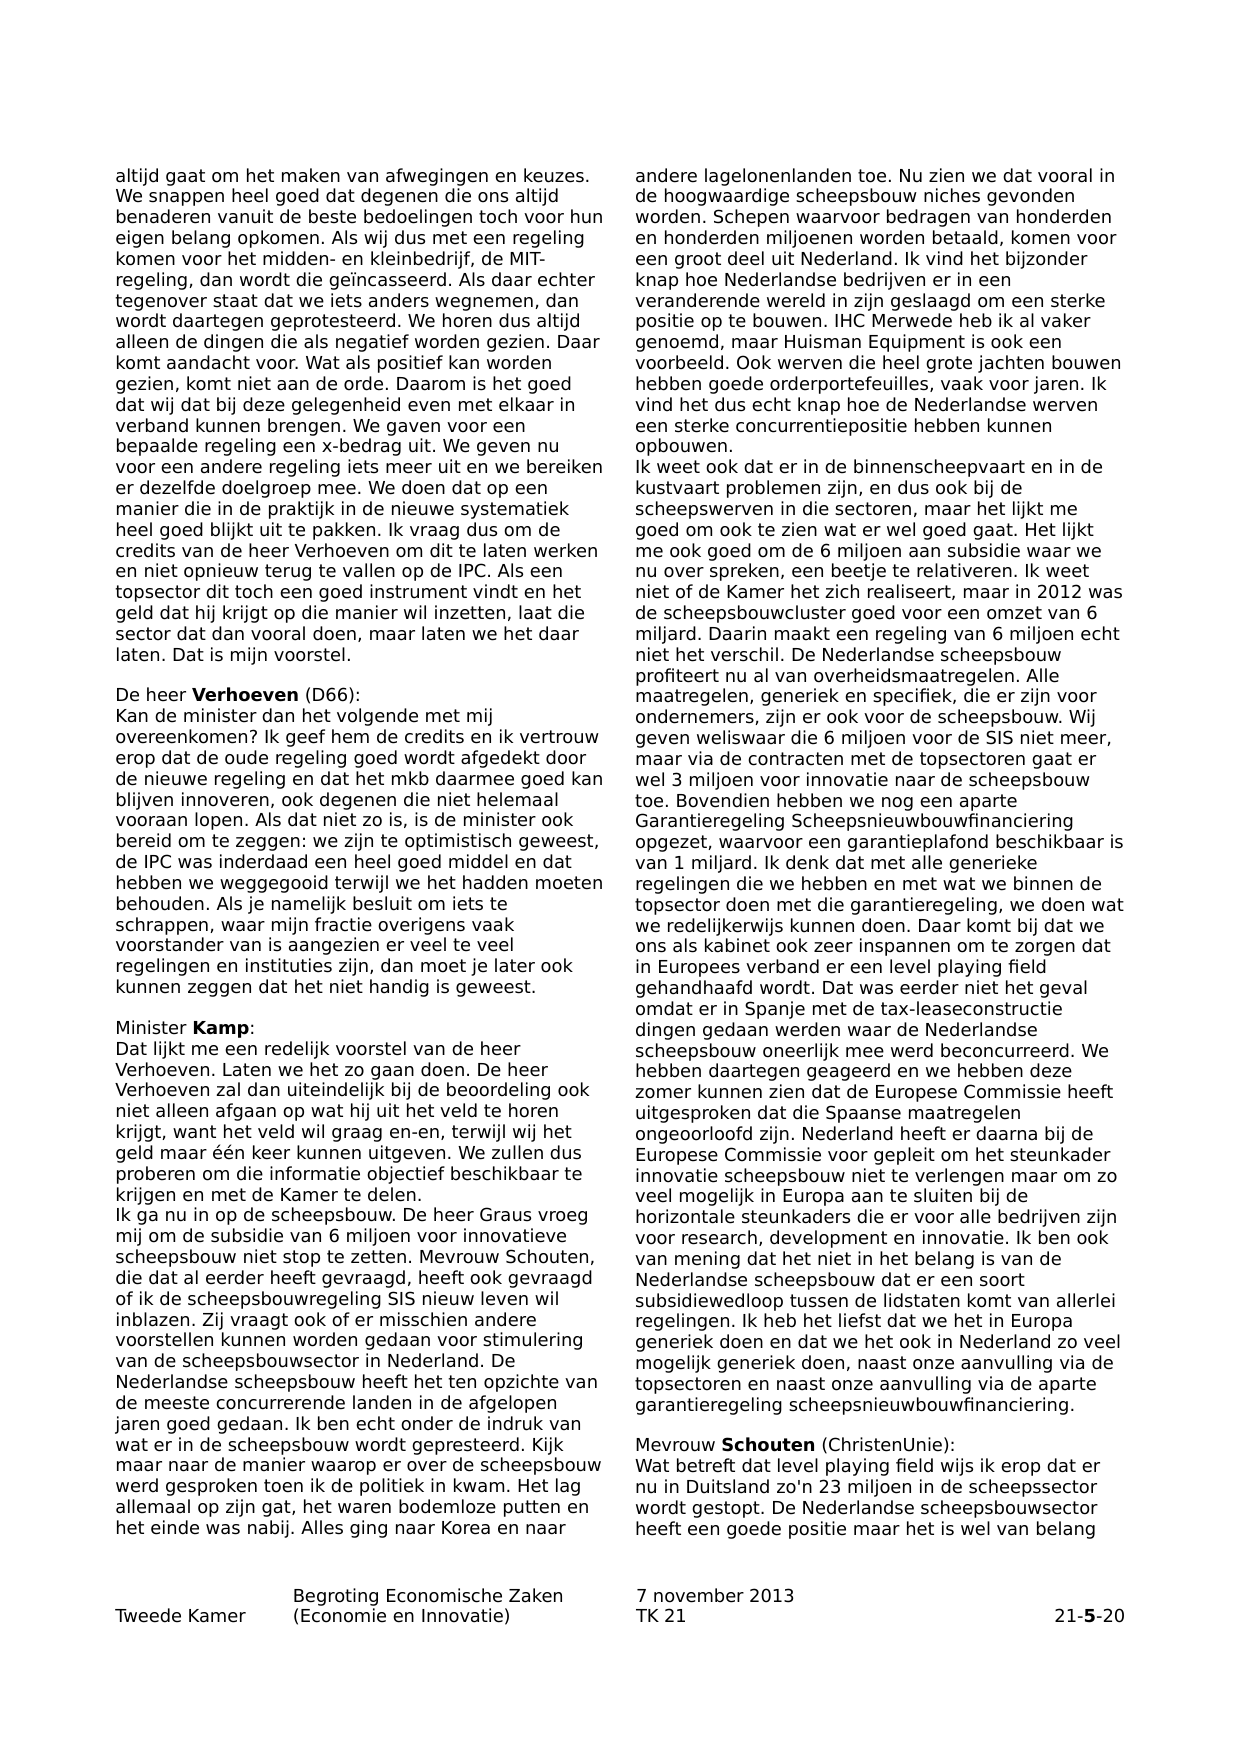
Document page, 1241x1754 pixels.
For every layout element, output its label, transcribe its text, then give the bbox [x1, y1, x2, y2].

text Mevrouw Schouten (ChristenUnie): [635, 1435, 1125, 1456]
text altijd gaat om het maken van afwegingen en keuzes. We snappen heel goed dat degenen die ons altijd benaderen vanuit de beste bedoelingen toch voor hun eigen belang opkomen. Als wij dus met een regeling komen voor het midden- en kleinbedrijf, de MIT-regeling, dan wordt die geïncasseerd. Als daar echter tegenover staat dat we iets anders wegnemen, dan wordt daartegen geprotesteerd. We horen dus altijd alleen de dingen die als negatief worden gezien. Daar komt aandacht voor. Wat als positief kan worden gezien, komt niet aan de orde. Daarom is het goed dat wij dat bij deze gelegenheid even met elkaar in verband kunnen brengen. We gaven voor een bepaalde regeling een x-bedrag uit. We geven nu voor een andere regeling iets meer uit en we bereiken er dezelfde doelgroep mee. We doen dat op een manier die in de praktijk in de nieuwe systematiek heel goed blijkt uit te pakken. Ik vraag dus om de credits van de heer Verhoeven om dit te laten werken en niet opnieuw terug te vallen op de IPC. Als een topsector dit toch een goed instrument vindt en het geld dat hij krijgt op die manier wil inzetten, laat die sector dat dan vooral doen, maar laten we het daar laten. Dat is mijn voorstel. [115, 165, 605, 665]
text De heer Verhoeven (D66): [115, 685, 605, 706]
text Wat betreft dat level playing field wijs ik erop dat er nu in Duitsland zo'n 23 miljoen in de scheepssector wordt gestopt. De Nederlandse scheepsbouwsector heeft een goede positie maar het is wel van belang [635, 1456, 1125, 1539]
text Dat lijkt me een redelijk voorstel van de heer Verhoeven. Laten we het zo gaan doen. De heer Verhoeven zal dan uiteindelijk bij de beoordeling ook niet alleen afgaan op wat hij uit het veld te horen krijgt, want het veld wil graag en-en, terwijl wij het geld maar één keer kunnen uitgeven. We zullen dus proberen om die informatie objectief beschikbaar te krijgen en met de Kamer te delen. [115, 1038, 605, 1205]
text Kan de minister dan het volgende met mij overeenkomen? Ik geef hem de credits en ik vertrouw erop dat de oude regeling goed wordt afgedekt door de nieuwe regeling en dat het mkb daarmee goed kan blijven innoveren, ook degenen die niet helemaal vooraan lopen. Als dat niet zo is, is de minister ook bereid om te zeggen: we zijn te optimistisch geweest, de IPC was inderdaad een heel goed middel en dat hebben we weggegooid terwijl we het hadden moeten behouden. Als je namelijk besluit om iets te schrappen, waar mijn fractie overigens vaak voorstander van is aangezien er veel te veel regelingen en instituties zijn, dan moet je later ook kunnen zeggen dat het niet handig is geweest. [115, 706, 605, 998]
text Ik weet ook dat er in de binnenscheepvaart en in de kustvaart problemen zijn, en dus ook bij de scheepswerven in die sectoren, maar het lijkt me goed om ook te zien wat er wel goed gaat. Het lijkt me ook goed om de 6 miljoen aan subsidie waar we nu over spreken, een beetje te relativeren. Ik weet niet of de Kamer het zich realiseert, maar in 2012 was de scheepsbouwcluster goed voor een omzet van 6 miljard. Daarin maakt een regeling van 6 miljoen echt niet het verschil. De Nederlandse scheepsbouw profiteert nu al van overheidsmaatregelen. Alle maatregelen, generiek en specifiek, die er zijn voor ondernemers, zijn er ook voor de scheepsbouw. Wij geven weliswaar die 6 miljoen voor de SIS niet meer, maar via de contracten met de topsectoren gaat er wel 3 miljoen voor innovatie naar de scheepsbouw toe. Bovendien hebben we nog een aparte Garantieregeling Scheepsnieuwbouwfinanciering opgezet, waarvoor een garantieplafond beschikbaar is van 1 miljard. Ik denk dat met alle generieke regelingen die we hebben en met wat we binnen de topsector doen met die garantieregeling, we doen wat we redelijkerwijs kunnen doen. Daar komt bij dat we ons als kabinet ook zeer inspannen om te zorgen dat in Europees verband er een level playing field gehandhaafd wordt. Dat was eerder niet het geval omdat er in Spanje met de tax-leaseconstructie dingen gedaan werden waar de Nederlandse scheepsbouw oneerlijk mee werd beconcurreerd. We hebben daartegen geageerd en we hebben deze zomer kunnen zien dat de Europese Commissie heeft uitgesproken dat die Spaanse maatregelen ongeoorloofd zijn. Nederland heeft er daarna bij de Europese Commissie voor gepleit om het steunkader innovatie scheepsbouw niet te verlengen maar om zo veel mogelijk in Europa aan te sluiten bij de horizontale steunkaders die er voor alle bedrijven zijn voor research, development en innovatie. Ik ben ook van mening dat het niet in het belang is van de Nederlandse scheepsbouw dat er een soort subsidiewedloop tussen de lidstaten komt van allerlei regelingen. Ik heb het liefst dat we het in Europa generiek doen en dat we het ook in Nederland zo veel mogelijk generiek doen, naast onze aanvulling via de topsectoren en naast onze aanvulling via de aparte garantieregeling scheepsnieuwbouwfinanciering. [635, 457, 1125, 1415]
text Minister Kamp: [115, 1018, 605, 1038]
text andere lagelonenlanden toe. Nu zien we dat vooral in de hoogwaardige scheepsbouw niches gevonden worden. Schepen waarvoor bedragen van honderden en honderden miljoenen worden betaald, komen voor een groot deel uit Nederland. Ik vind het bijzonder knap hoe Nederlandse bedrijven er in een veranderende wereld in zijn geslaagd om een sterke positie op te bouwen. IHC Merwede heb ik al vaker genoemd, maar Huisman Equipment is ook een voorbeeld. Ook werven die heel grote jachten bouwen hebben goede orderportefeuilles, vaak voor jaren. Ik vind het dus echt knap hoe de Nederlandse werven een sterke concurrentiepositie hebben kunnen opbouwen. [635, 165, 1125, 457]
text Ik ga nu in op de scheepsbouw. De heer Graus vroeg mij om de subsidie van 6 miljoen voor innovatieve scheepsbouw niet stop te zetten. Mevrouw Schouten, die dat al eerder heeft gevraagd, heeft ook gevraagd of ik de scheepsbouwregeling SIS nieuw leven wil inblazen. Zij vraagt ook of er misschien andere voorstellen kunnen worden gedaan voor stimulering van de scheepsbouwsector in Nederland. De Nederlandse scheepsbouw heeft het ten opzichte van de meeste concurrerende landen in de afgelopen jaren goed gedaan. Ik ben echt onder de indruk van wat er in de scheepsbouw wordt gepresteerd. Kijk maar naar de manier waarop er over de scheepsbouw werd gesproken toen ik de politiek in kwam. Het lag allemaal op zijn gat, het waren bodemloze putten en het einde was nabij. Alles ging naar Korea en naar [115, 1205, 605, 1538]
